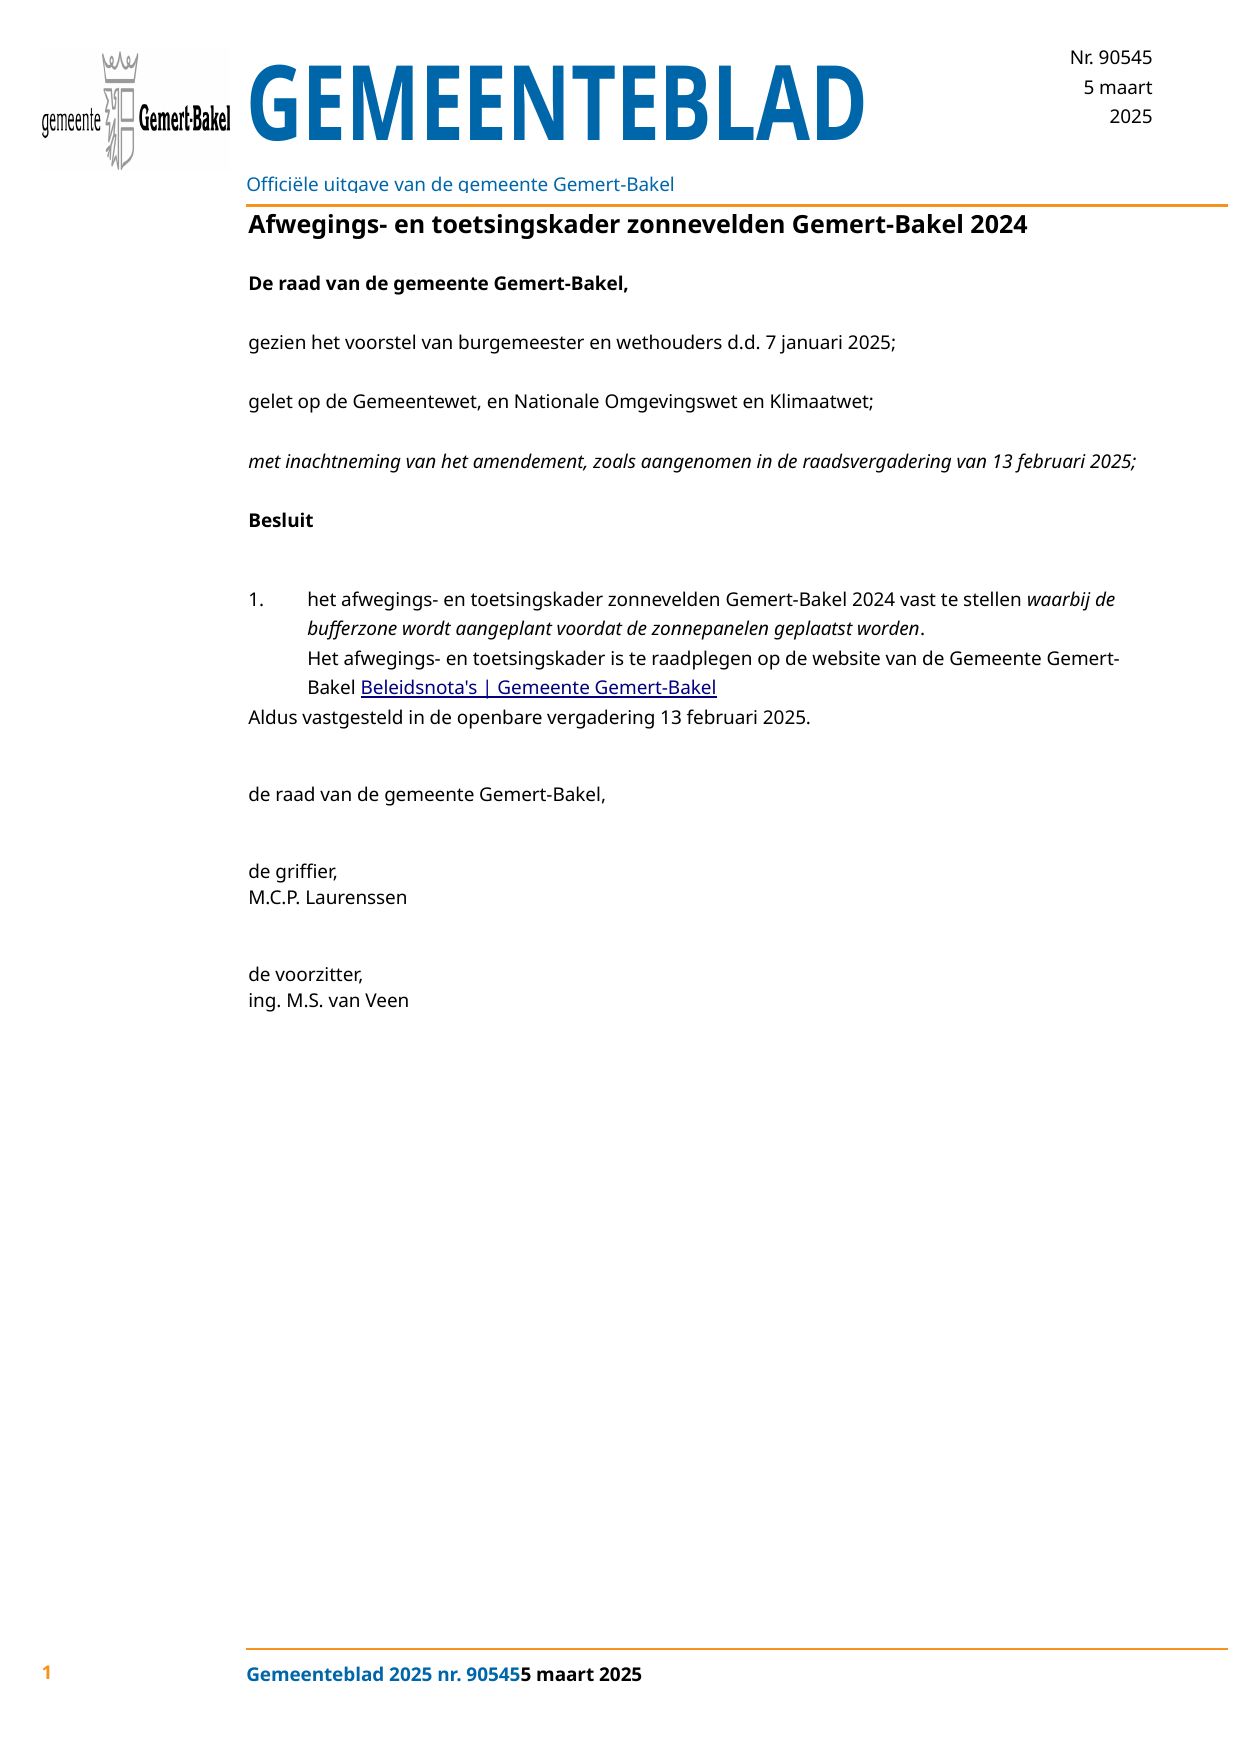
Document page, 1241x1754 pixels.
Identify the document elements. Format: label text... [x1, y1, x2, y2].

text Besluit [248, 507, 1152, 533]
list het afwegings- en toetsingskader zonnevelden Gemert-Bakel 2024 vast te stellen waarbij de bufferzone wordt aangeplant voordat de zonnepanelen geplaatst worden. [248, 586, 1152, 641]
text ing. M.S. van Veen [248, 987, 1152, 1013]
text M.C.P. Laurenssen [248, 884, 1152, 910]
list Het afwegings- en toetsingskader is te raadplegen op de website van de Gemeente Gemert-Bakel Beleidsnota's | Gemeente Gemert-Bakel [248, 645, 1152, 700]
text gezien het voorstel van burgemeester en wethouders d.d. 7 januari 2025; [248, 329, 1152, 355]
text de raad van de gemeente Gemert-Bakel, [248, 781, 1152, 807]
text gelet op de Gemeentewet, en Nationale Omgevingswet en Klimaatwet; [248, 389, 1152, 414]
text De raad van de gemeente Gemert-Bakel, [248, 270, 1152, 296]
text Aldus vastgesteld in de openbare vergadering 13 februari 2025. [248, 704, 1152, 730]
text met inachtneming van het amendement, zoals aangenomen in de raadsvergadering van 13 februari 2025; [248, 448, 1152, 473]
text Afwegings- en toetsingskader zonnevelden Gemert-Bakel 2024 [248, 207, 1152, 241]
text de voorzitter, [248, 961, 1152, 987]
picture [41, 47, 231, 172]
text de griffier, [248, 858, 1152, 884]
